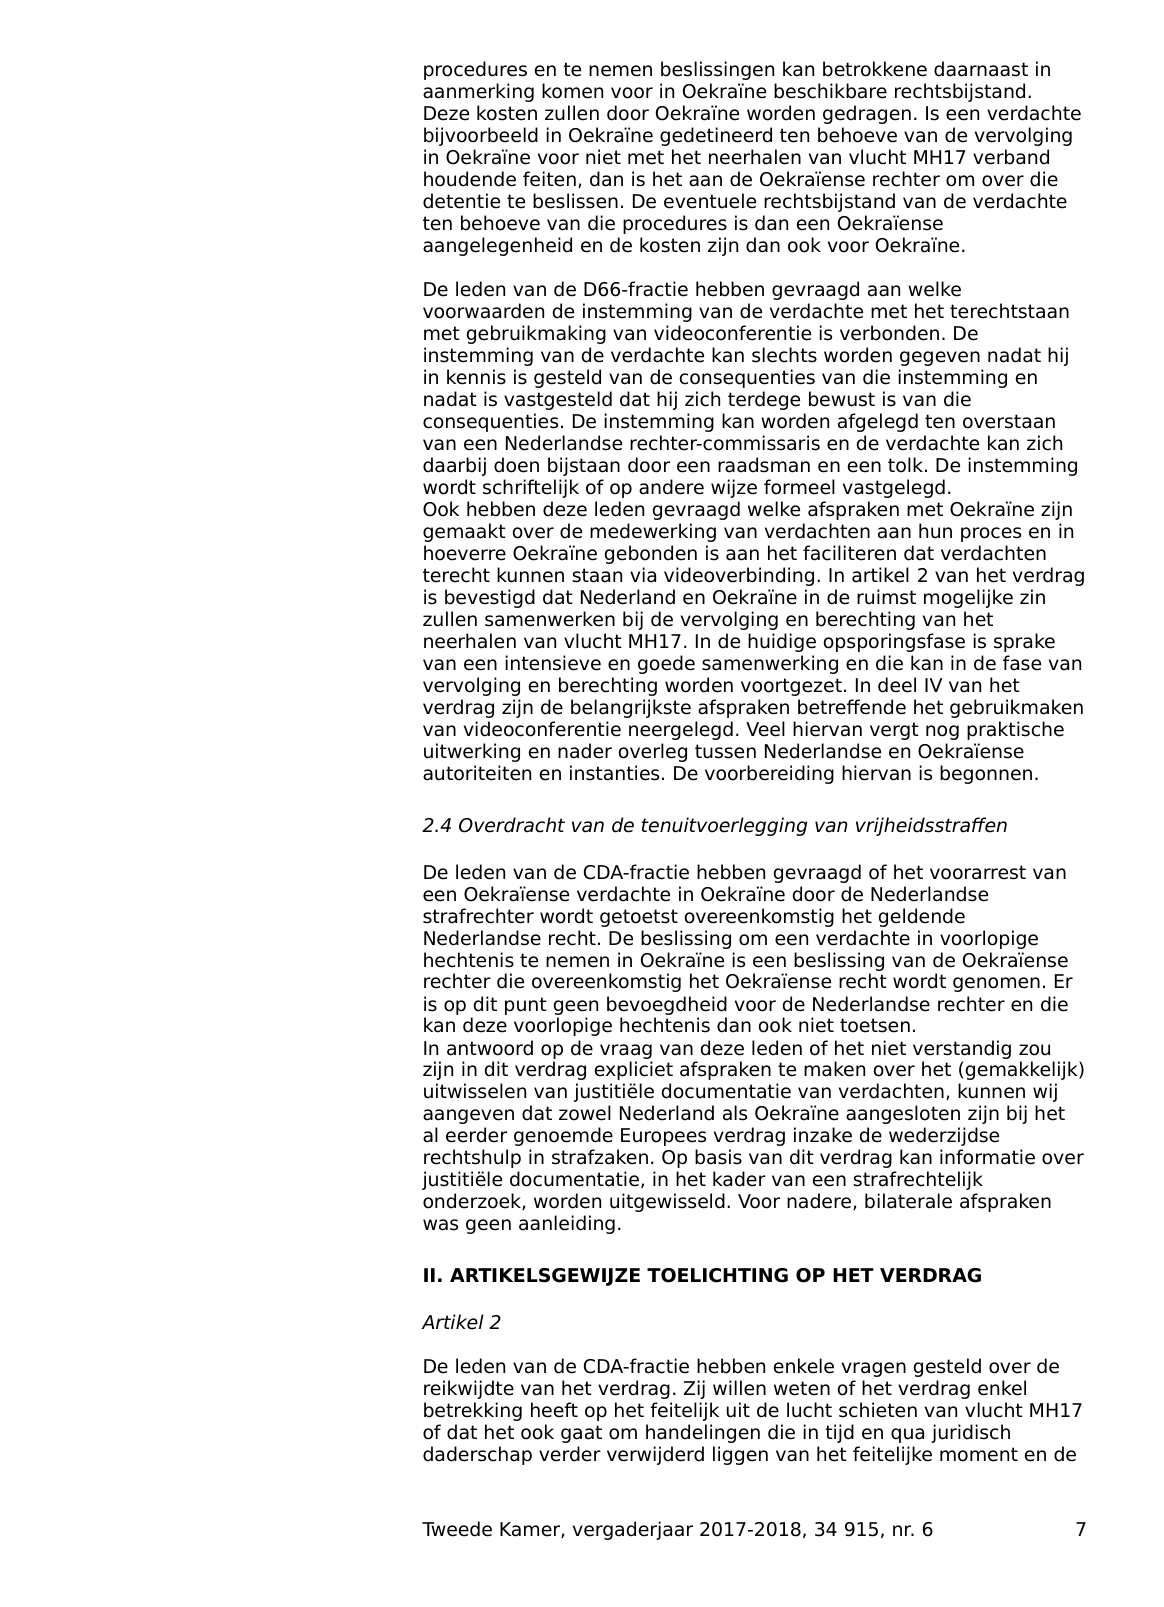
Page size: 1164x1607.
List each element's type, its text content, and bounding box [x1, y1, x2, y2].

subtitle 2.4 Overdracht van de tenuitvoerlegging van vrijheidsstraffen [422, 814, 1087, 837]
subtitle Artikel 2 [422, 1312, 1087, 1334]
text De leden van de D66-fractie hebben gevraagd aan welke voorwaarden de instemming van de verdachte met het terechtstaan met gebruikmaking van videoconferentie is verbonden. De instemming van de verdachte kan slechts worden gegeven nadat hij in kennis is gesteld van de consequenties van die instemming en nadat is vastgesteld dat hij zich terdege bewust is van die consequenties. De instemming kan worden afgelegd ten overstaan van een Nederlandse rechter-commissaris en de verdachte kan zich daarbij doen bijstaan door een raadsman en een tolk. De instemming wordt schriftelijk of op andere wijze formeel vastgelegd. [422, 279, 1087, 499]
subtitle II. ARTIKELSGEWIJZE TOELICHTING OP HET VERDRAG [422, 1265, 1087, 1287]
text De leden van de CDA-fractie hebben enkele vragen gesteld over de reikwijdte van het verdrag. Zij willen weten of het verdrag enkel betrekking heeft op het feitelijk uit de lucht schieten van vlucht MH17 of dat het ook gaat om handelingen die in tijd en qua juridisch daderschap verder verwijderd liggen van het feitelijke moment en de [422, 1356, 1087, 1466]
text In antwoord op de vraag van deze leden of het niet verstandig zou zijn in dit verdrag expliciet afspraken te maken over het (gemakkelijk) uitwisselen van justitiële documentatie van verdachten, kunnen wij aangeven dat zowel Nederland als Oekraïne aangesloten zijn bij het al eerder genoemde Europees verdrag inzake de wederzijdse rechtshulp in strafzaken. Op basis van dit verdrag kan informatie over justitiële documentatie, in het kader van een strafrechtelijk onderzoek, worden uitgewisseld. Voor nadere, bilaterale afspraken was geen aanleiding. [422, 1037, 1087, 1235]
text procedures en te nemen beslissingen kan betrokkene daarnaast in aanmerking komen voor in Oekraïne beschikbare rechtsbijstand. Deze kosten zullen door Oekraïne worden gedragen. Is een verdachte bijvoorbeeld in Oekraïne gedetineerd ten behoeve van de vervolging in Oekraïne voor niet met het neerhalen van vlucht MH17 verband houdende feiten, dan is het aan de Oekraïense rechter om over die detentie te beslissen. De eventuele rechtsbijstand van de verdachte ten behoeve van die procedures is dan een Oekraïense aangelegenheid en de kosten zijn dan ook voor Oekraïne. [422, 59, 1087, 257]
text De leden van de CDA-fractie hebben gevraagd of het voorarrest van een Oekraïense verdachte in Oekraïne door de Nederlandse strafrechter wordt getoetst overeenkomstig het geldende Nederlandse recht. De beslissing om een verdachte in voorlopige hechtenis te nemen in Oekraïne is een beslissing van de Oekraïense rechter die overeenkomstig het Oekraïense recht wordt genomen. Er is op dit punt geen bevoegdheid voor de Nederlandse rechter en die kan deze voorlopige hechtenis dan ook niet toetsen. [422, 862, 1087, 1037]
text Ook hebben deze leden gevraagd welke afspraken met Oekraïne zijn gemaakt over de medewerking van verdachten aan hun proces en in hoeverre Oekraïne gebonden is aan het faciliteren dat verdachten terecht kunnen staan via videoverbinding. In artikel 2 van het verdrag is bevestigd dat Nederland en Oekraïne in de ruimst mogelijke zin zullen samenwerken bij de vervolging en berechting van het neerhalen van vlucht MH17. In de huidige opsporingsfase is sprake van een intensieve en goede samenwerking en die kan in de fase van vervolging en berechting worden voortgezet. In deel IV van het verdrag zijn de belangrijkste afspraken betreffende het gebruikmaken van videoconferentie neergelegd. Veel hiervan vergt nog praktische uitwerking en nader overleg tussen Nederlandse en Oekraïense autoriteiten en instanties. De voorbereiding hiervan is begonnen. [422, 499, 1087, 784]
